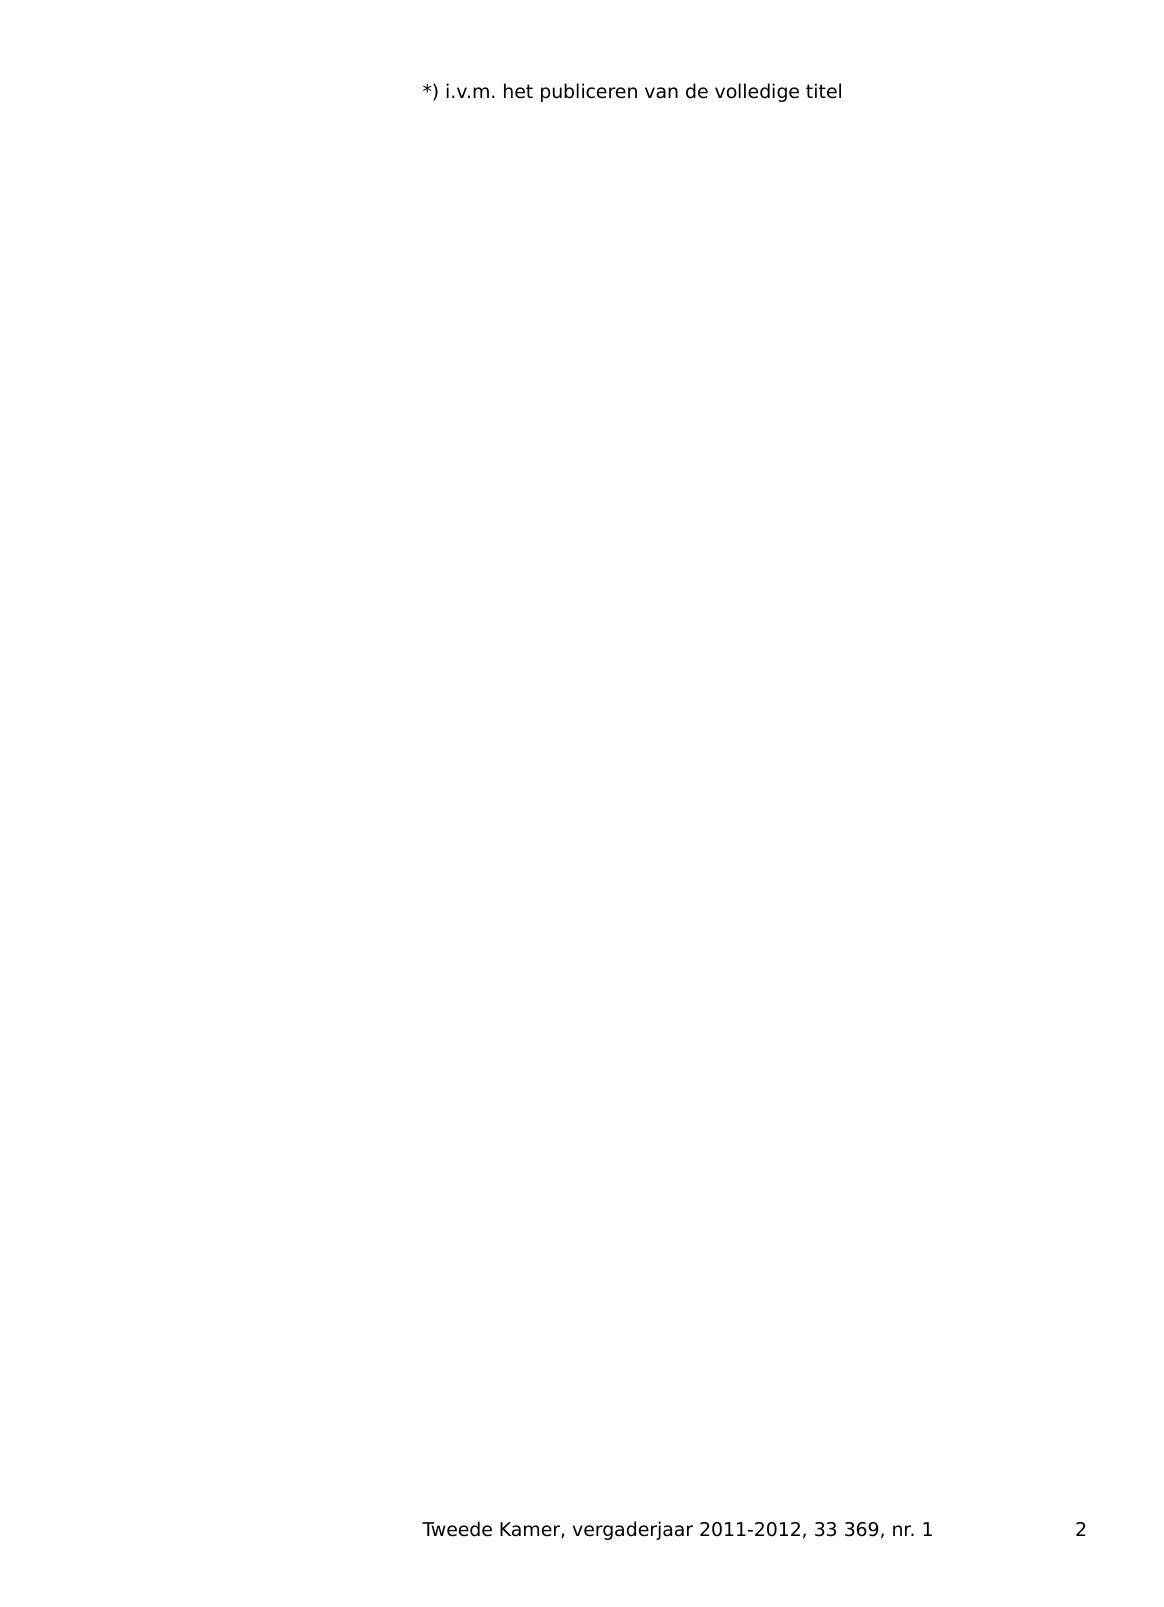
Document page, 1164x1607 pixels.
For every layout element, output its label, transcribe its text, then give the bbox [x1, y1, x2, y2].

text *) i.v.m. het publiceren van de volledige titel [422, 81, 1087, 103]
